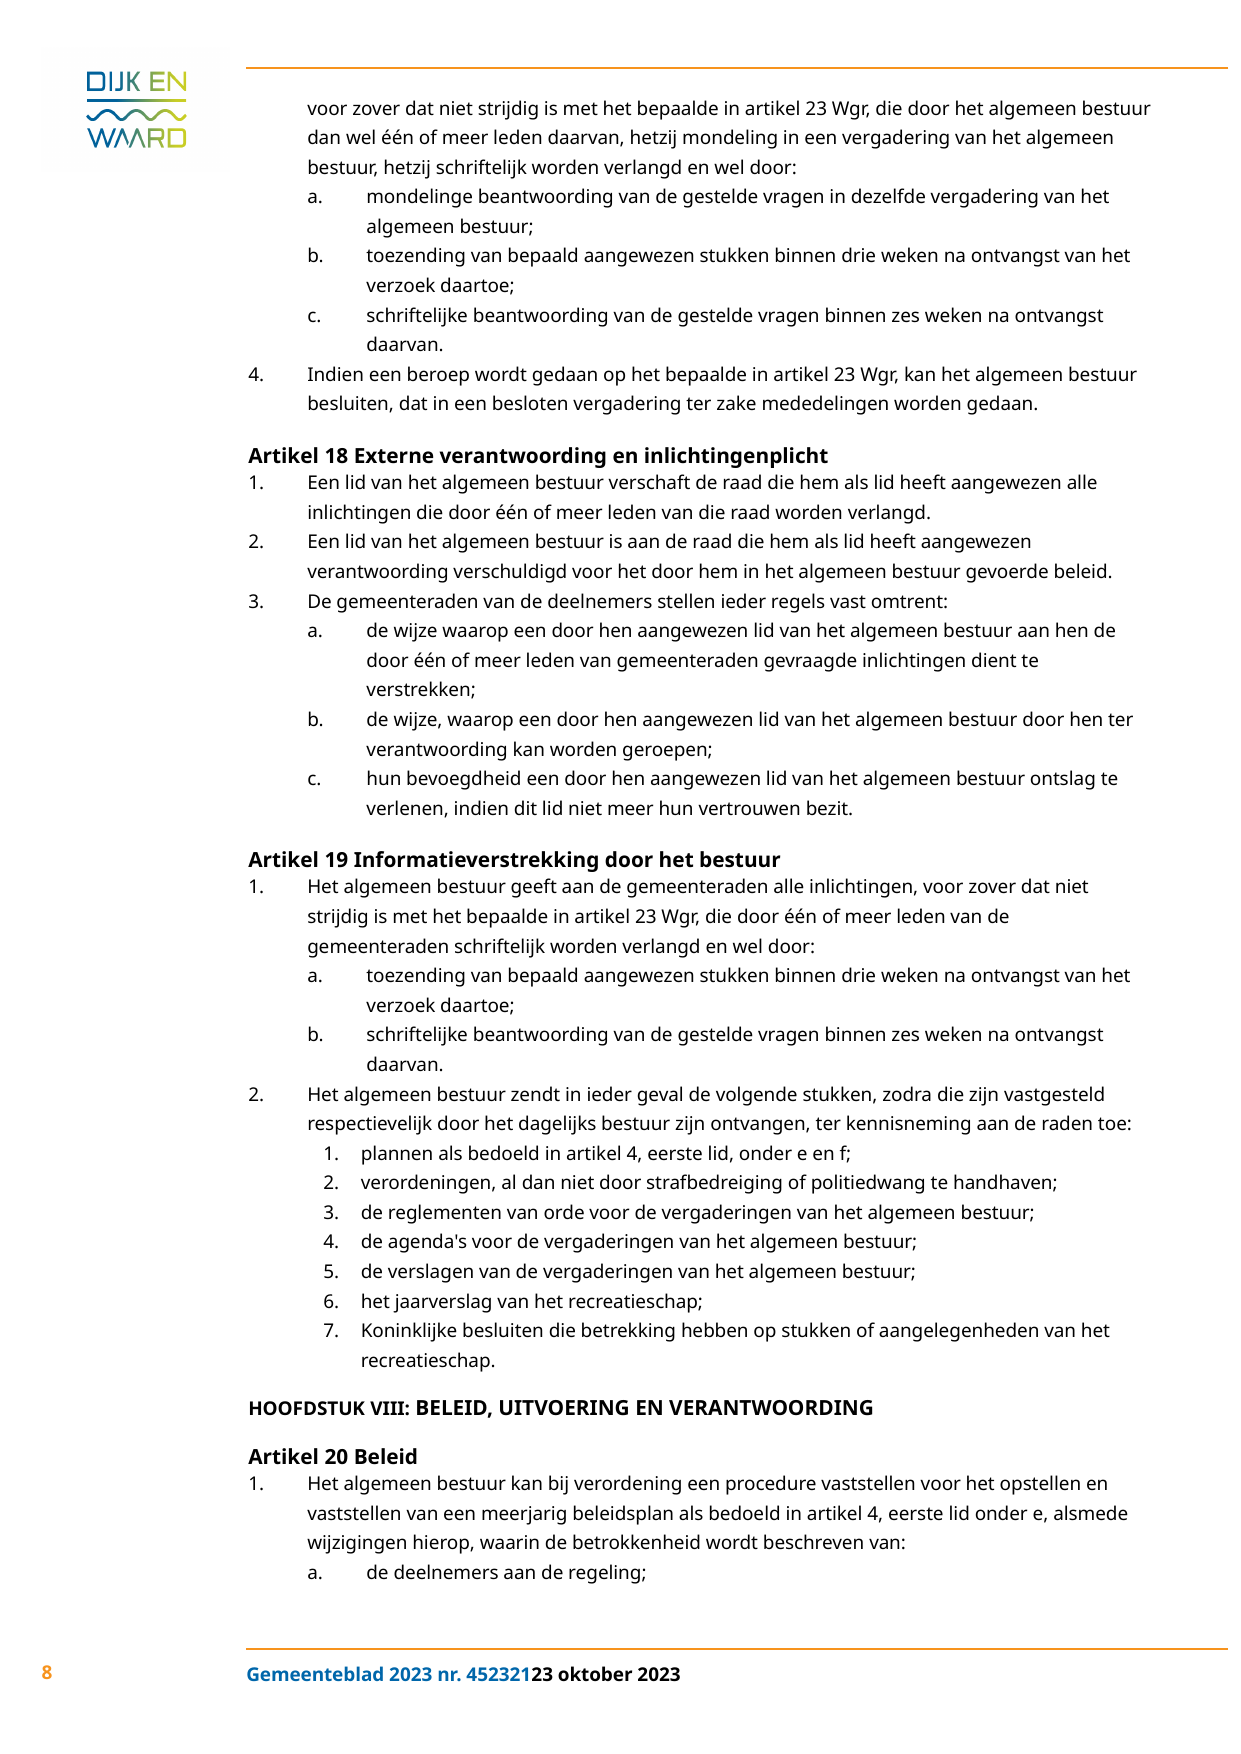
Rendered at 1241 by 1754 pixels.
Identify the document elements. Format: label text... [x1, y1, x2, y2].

text Artikel 19 Informatieverstrekking door het bestuur [248, 845, 1152, 874]
list schriftelijke beantwoording van de gestelde vragen binnen zes weken na ontvangst daarvan. [307, 1022, 1152, 1077]
list toezending van bepaald aangewezen stukken binnen drie weken na ontvangst van het verzoek daartoe; [307, 962, 1152, 1018]
list schriftelijke beantwoording van de gestelde vragen binnen zes weken na ontvangst daarvan. [307, 302, 1152, 357]
picture [41, 47, 231, 172]
list verordeningen, al dan niet door strafbedreiging of politiedwang te handhaven; [323, 1169, 1152, 1195]
list de agenda's voor de vergaderingen van het algemeen bestuur; [323, 1229, 1152, 1254]
list het jaarverslag van het recreatieschap; [323, 1288, 1152, 1314]
list de wijze, waarop een door hen aangewezen lid van het algemeen bestuur door hen ter verantwoording kan worden geroepen; [307, 706, 1152, 761]
list de reglementen van orde voor de vergaderingen van het algemeen bestuur; [323, 1199, 1152, 1225]
list Een lid van het algemeen bestuur is aan de raad die hem als lid heeft aangewezen verantwoording verschuldigd voor het door hem in het algemeen bestuur gevoerde beleid. [248, 529, 1152, 584]
list Een lid van het algemeen bestuur verschaft de raad die hem als lid heeft aangewezen alle inlichtingen die door één of meer leden van die raad worden verlangd. [248, 469, 1152, 525]
list de deelnemers aan de regeling; [307, 1559, 1152, 1585]
text Artikel 20 Beleid [248, 1442, 1152, 1470]
list mondelinge beantwoording van de gestelde vragen in dezelfde vergadering van het algemeen bestuur; [307, 183, 1152, 239]
list Koninklijke besluiten die betrekking hebben op stukken of aangelegenheden van het recreatieschap. [323, 1317, 1152, 1373]
text HOOFDSTUK VIII: BELEID, UITVOERING EN VERANTWOORDING [248, 1393, 1152, 1421]
list de verslagen van de vergaderingen van het algemeen bestuur; [323, 1258, 1152, 1284]
list de wijze waarop een door hen aangewezen lid van het algemeen bestuur aan hen de door één of meer leden van gemeenteraden gevraagde inlichtingen dient te verstrekken; [307, 617, 1152, 702]
list Het algemeen bestuur geeft aan de gemeenteraden alle inlichtingen, voor zover dat niet strijdig is met het bepaalde in artikel 23 Wgr, die door één of meer leden van de gemeenteraden schriftelijk worden verlangd en wel door: [248, 874, 1152, 959]
text Artikel 18 Externe verantwoording en inlichtingenplicht [248, 441, 1152, 469]
list voor zover dat niet strijdig is met het bepaalde in artikel 23 Wgr, die door het algemeen bestuur dan wel één of meer leden daarvan, hetzij mondeling in een vergadering van het algemeen bestuur, hetzij schriftelijk worden verlangd en wel door: [248, 95, 1152, 180]
list De gemeenteraden van de deelnemers stellen ieder regels vast omtrent: [248, 588, 1152, 613]
list plannen als bedoeld in artikel 4, eerste lid, onder e en f; [323, 1140, 1152, 1166]
list toezending van bepaald aangewezen stukken binnen drie weken na ontvangst van het verzoek daartoe; [307, 243, 1152, 298]
list hun bevoegdheid een door hen aangewezen lid van het algemeen bestuur ontslag te verlenen, indien dit lid niet meer hun vertrouwen bezit. [307, 765, 1152, 821]
list Het algemeen bestuur kan bij verordening een procedure vaststellen voor het opstellen en vaststellen van een meerjarig beleidsplan als bedoeld in artikel 4, eerste lid onder e, alsmede wijzigingen hierop, waarin de betrokkenheid wordt beschreven van: [248, 1470, 1152, 1555]
list Het algemeen bestuur zendt in ieder geval de volgende stukken, zodra die zijn vastgesteld respectievelijk door het dagelijks bestuur zijn ontvangen, ter kennisneming aan de raden toe: [248, 1081, 1152, 1136]
list Indien een beroep wordt gedaan op het bepaalde in artikel 23 Wgr, kan het algemeen bestuur besluiten, dat in een besloten vergadering ter zake mededelingen worden gedaan. [248, 361, 1152, 416]
